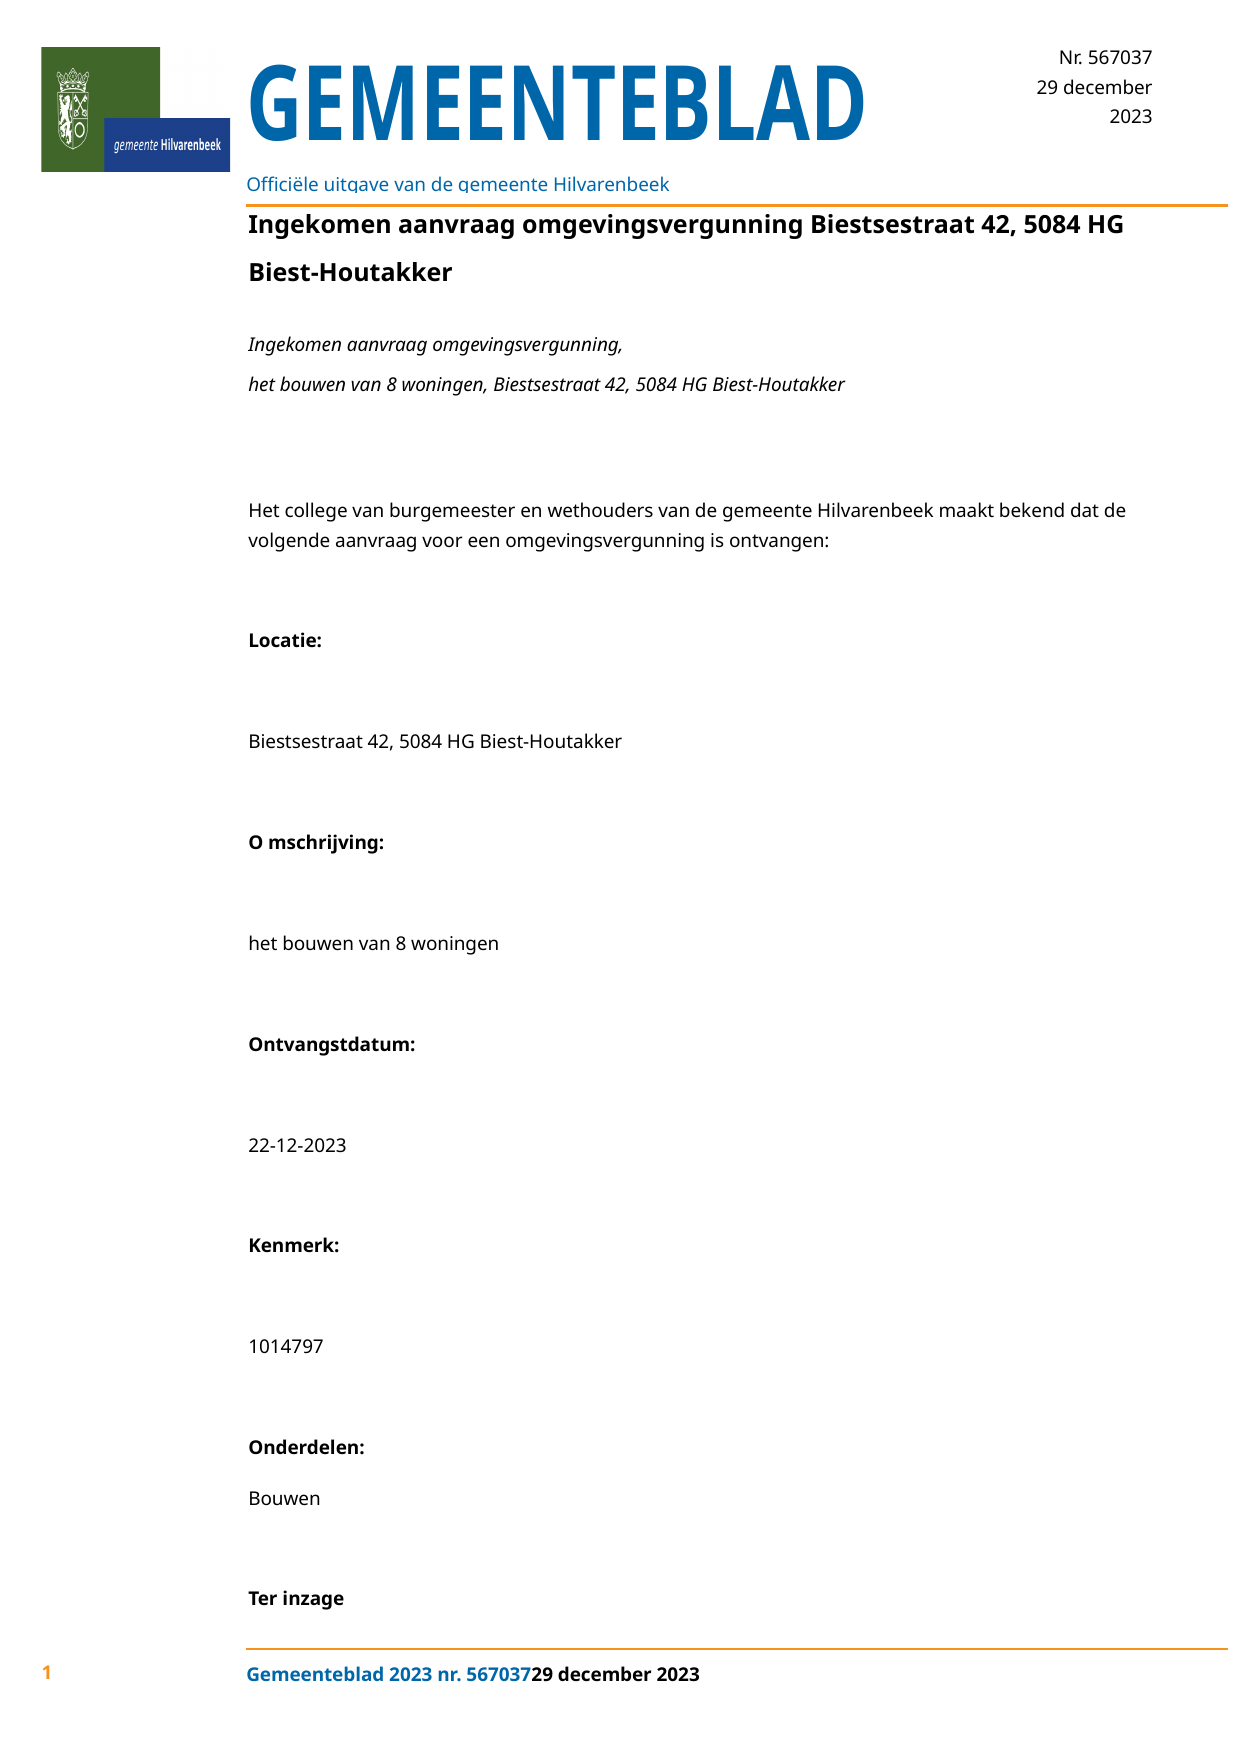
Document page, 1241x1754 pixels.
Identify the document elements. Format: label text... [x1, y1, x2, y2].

text Kenmerk: [248, 1233, 1152, 1258]
text Het college van burgemeester en wethouders van de gemeente Hilvarenbeek maakt bekend dat de volgende aanvraag voor een omgevingsvergunning is ontvangen: [248, 497, 1152, 553]
text O mschrijving: [248, 829, 1152, 855]
text 1014797 [248, 1333, 1152, 1359]
text het bouwen van 8 woningen, Biestsestraat 42, 5084 HG Biest-Houtakker [248, 371, 1152, 396]
text Ingekomen aanvraag omgevingsvergunning, [248, 331, 1152, 357]
picture [41, 47, 231, 172]
text Ingekomen aanvraag omgevingsvergunning Biestsestraat 42, 5084 HG Biest-Houtakker [248, 207, 1152, 288]
text Ter inzage [248, 1586, 1152, 1611]
text Locatie: [248, 628, 1152, 653]
text het bouwen van 8 woningen [248, 930, 1152, 956]
text 22-12-2023 [248, 1132, 1152, 1158]
text Onderdelen: [248, 1434, 1152, 1460]
text Ontvangstdatum: [248, 1031, 1152, 1057]
text Bouwen [248, 1485, 1152, 1511]
text Biestsestraat 42, 5084 HG Biest-Houtakker [248, 728, 1152, 754]
